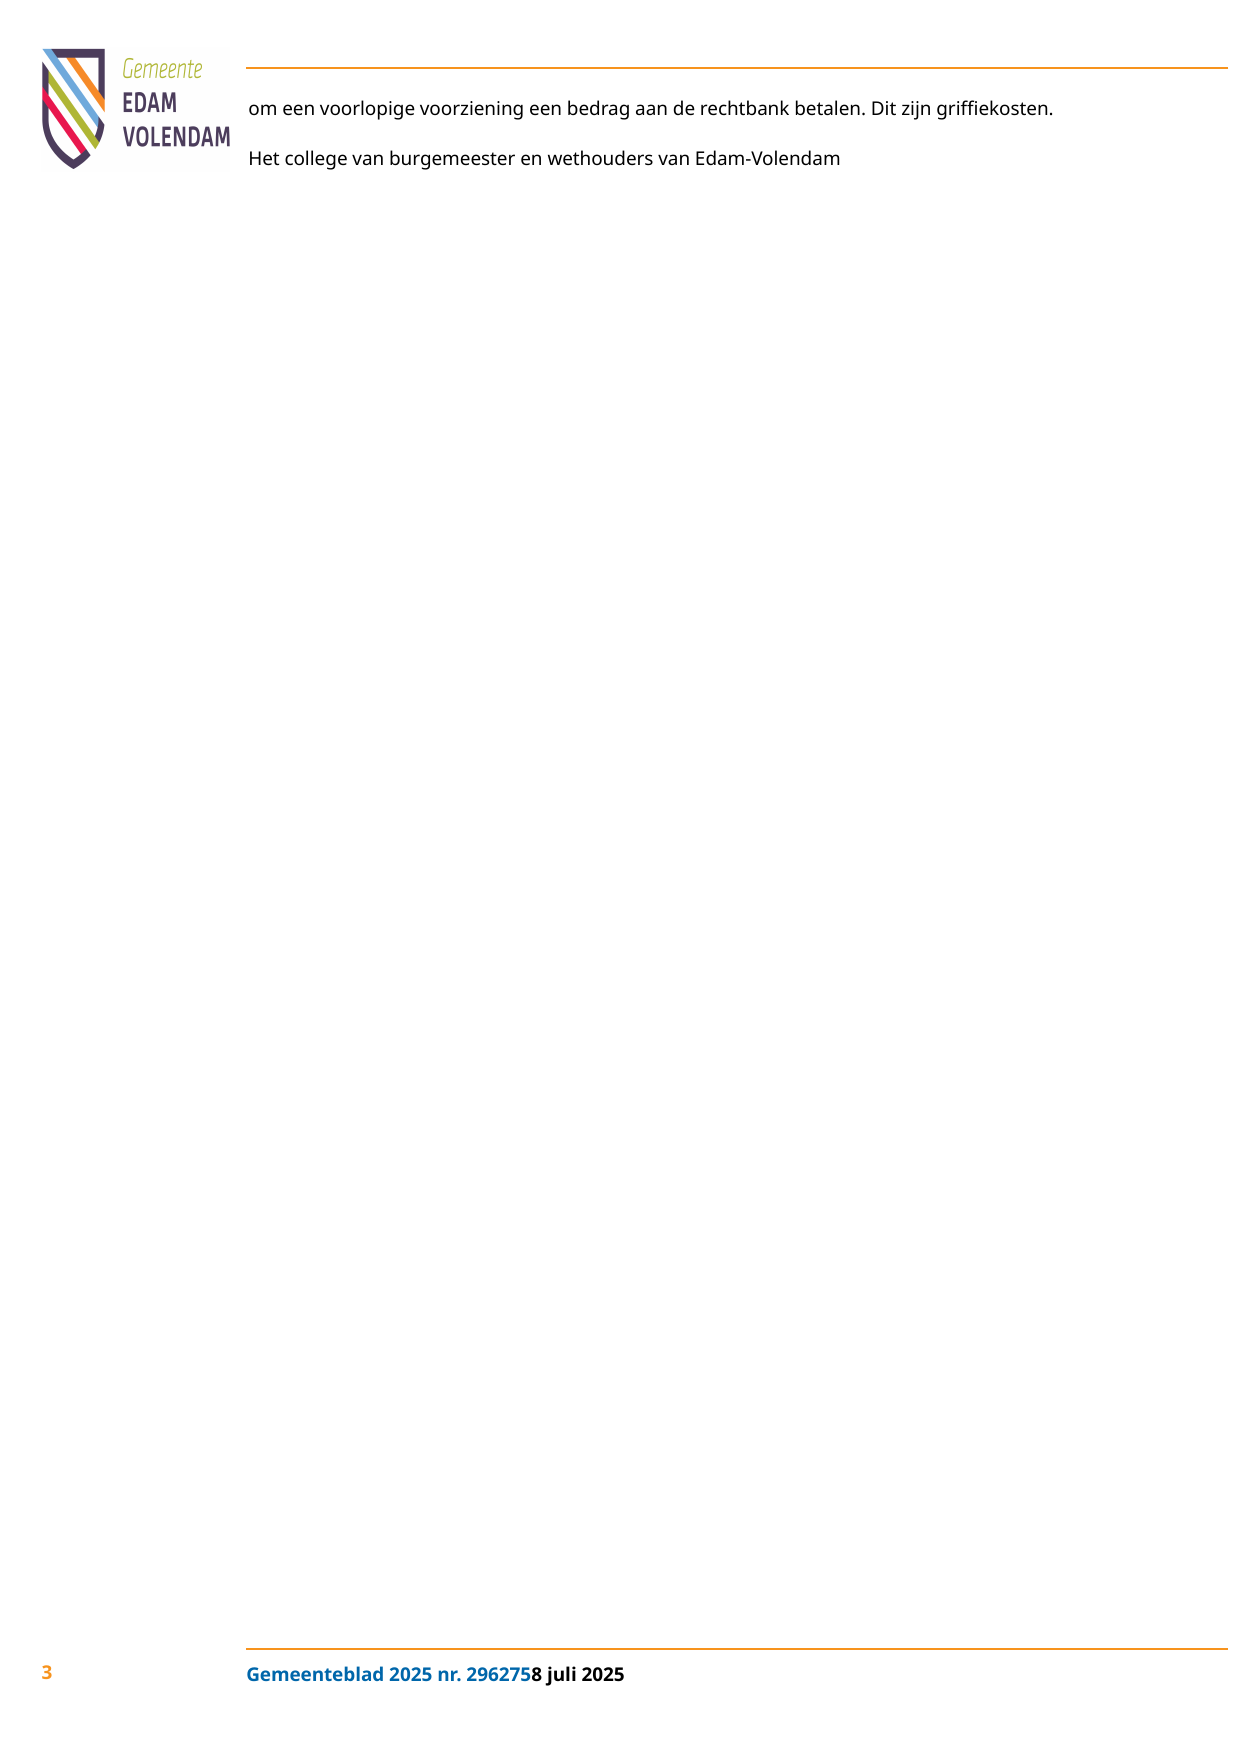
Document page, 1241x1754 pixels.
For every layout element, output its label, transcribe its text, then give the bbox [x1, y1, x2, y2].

picture [41, 47, 231, 172]
text Het college van burgemeester en wethouders van Edam-Volendam [248, 145, 1152, 171]
text om een voorlopige voorziening een bedrag aan de rechtbank betalen. Dit zijn griffiekosten. [248, 95, 1152, 121]
